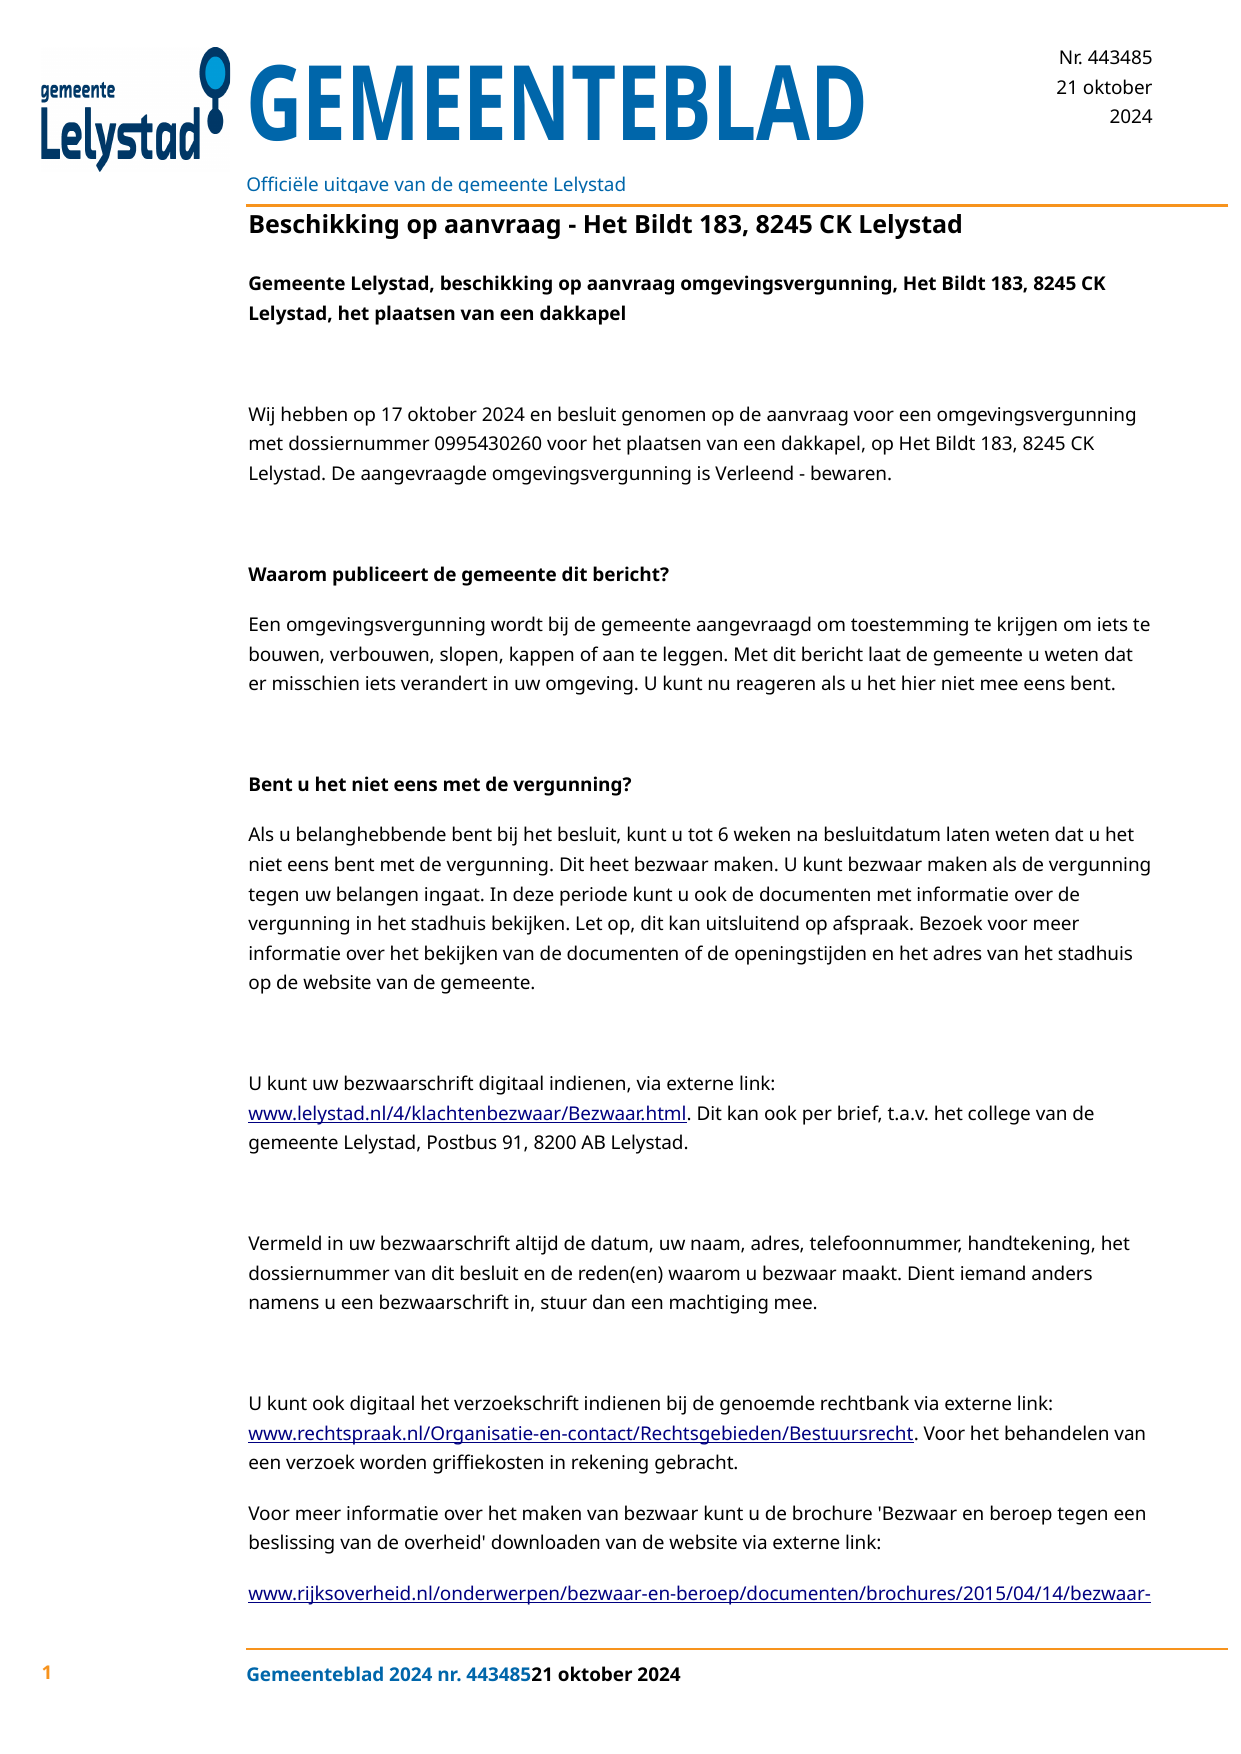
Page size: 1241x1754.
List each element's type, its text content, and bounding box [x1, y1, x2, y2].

text Voor meer informatie over het maken van bezwaar kunt u de brochure 'Bezwaar en beroep tegen een beslissing van de overheid' downloaden van de website via externe link: [248, 1500, 1152, 1555]
text Waarom publiceert de gemeente dit bericht? [248, 561, 1152, 586]
text U kunt ook digitaal het verzoekschrift indienen bij de genoemde rechtbank via externe link: www.rechtspraak.nl/Organisatie-en-contact/Rechtsgebieden/Bestuursrecht. Voor het behandelen van een verzoek worden griffiekosten in rekening gebracht. [248, 1390, 1152, 1475]
text Beschikking op aanvraag - Het Bildt 183, 8245 CK Lelystad [248, 207, 1152, 241]
text Wij hebben op 17 oktober 2024 en besluit genomen op de aanvraag voor een omgevingsvergunning met dossiernummer 0995430260 voor het plaatsen van een dakkapel, op Het Bildt 183, 8245 CK Lelystad. De aangevraagde omgevingsvergunning is Verleend - bewaren. [248, 401, 1152, 486]
text Gemeente Lelystad, beschikking op aanvraag omgevingsvergunning, Het Bildt 183, 8245 CK Lelystad, het plaatsen van een dakkapel [248, 270, 1152, 326]
text www.rijksoverheid.nl/onderwerpen/bezwaar-en-beroep/documenten/brochures/2015/04/14/bezwaar- [248, 1580, 1152, 1606]
text Een omgevingsvergunning wordt bij de gemeente aangevraagd om toestemming te krijgen om iets te bouwen, verbouwen, slopen, kappen of aan te leggen. Met dit bericht laat de gemeente u weten dat er misschien iets verandert in uw omgeving. U kunt nu reageren als u het hier niet mee eens bent. [248, 611, 1152, 696]
text Als u belanghebbende bent bij het besluit, kunt u tot 6 weken na besluitdatum laten weten dat u het niet eens bent met de vergunning. Dit heet bezwaar maken. U kunt bezwaar maken als de vergunning tegen uw belangen ingaat. In deze periode kunt u ook de documenten met informatie over de vergunning in het stadhuis bekijken. Let op, dit kan uitsluitend op afspraak. Bezoek voor meer informatie over het bekijken van de documenten of de openingstijden en het adres van het stadhuis op de website van de gemeente. [248, 822, 1152, 995]
picture [41, 47, 231, 172]
text Bent u het niet eens met de vergunning? [248, 771, 1152, 797]
text U kunt uw bezwaarschrift digitaal indienen, via externe link: www.lelystad.nl/4/klachtenbezwaar/Bezwaar.html. Dit kan ook per brief, t.a.v. het college van de gemeente Lelystad, Postbus 91, 8200 AB Lelystad. [248, 1070, 1152, 1155]
text Vermeld in uw bezwaarschrift altijd de datum, uw naam, adres, telefoonnummer, handtekening, het dossiernummer van dit besluit en de reden(en) waarom u bezwaar maakt. Dient iemand anders namens u een bezwaarschrift in, stuur dan een machtiging mee. [248, 1230, 1152, 1315]
